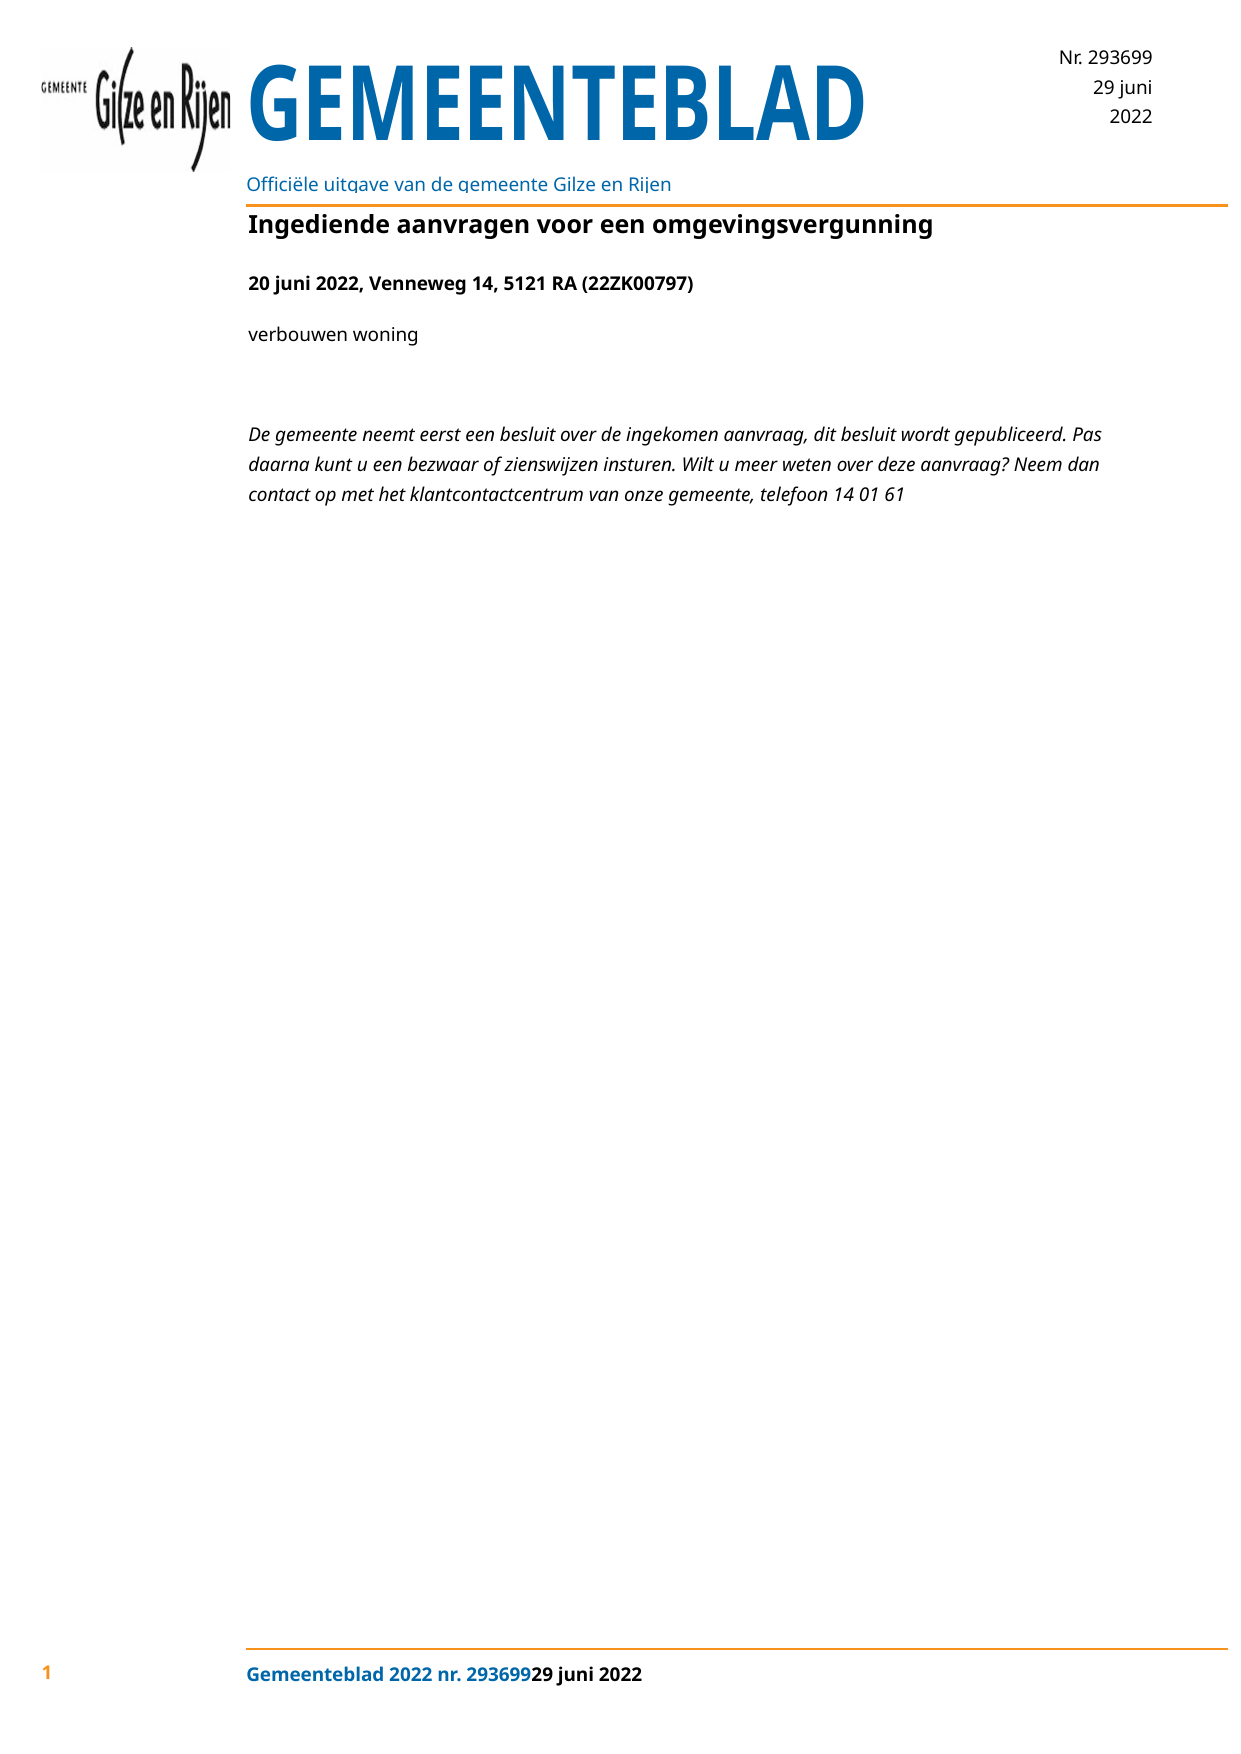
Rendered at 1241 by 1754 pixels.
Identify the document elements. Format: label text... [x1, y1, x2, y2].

text De gemeente neemt eerst een besluit over de ingekomen aanvraag, dit besluit wordt gepubliceerd. Pas daarna kunt u een bezwaar of zienswijzen insturen. Wilt u meer weten over deze aanvraag? Neem dan contact op met het klantcontactcentrum van onze gemeente, telefoon 14 01 61 [248, 422, 1152, 506]
text 20 juni 2022, Venneweg 14, 5121 RA (22ZK00797) [248, 270, 1152, 296]
text Ingediende aanvragen voor een omgevingsvergunning [248, 207, 1152, 241]
picture [41, 47, 231, 172]
text verbouwen woning [248, 321, 1152, 346]
